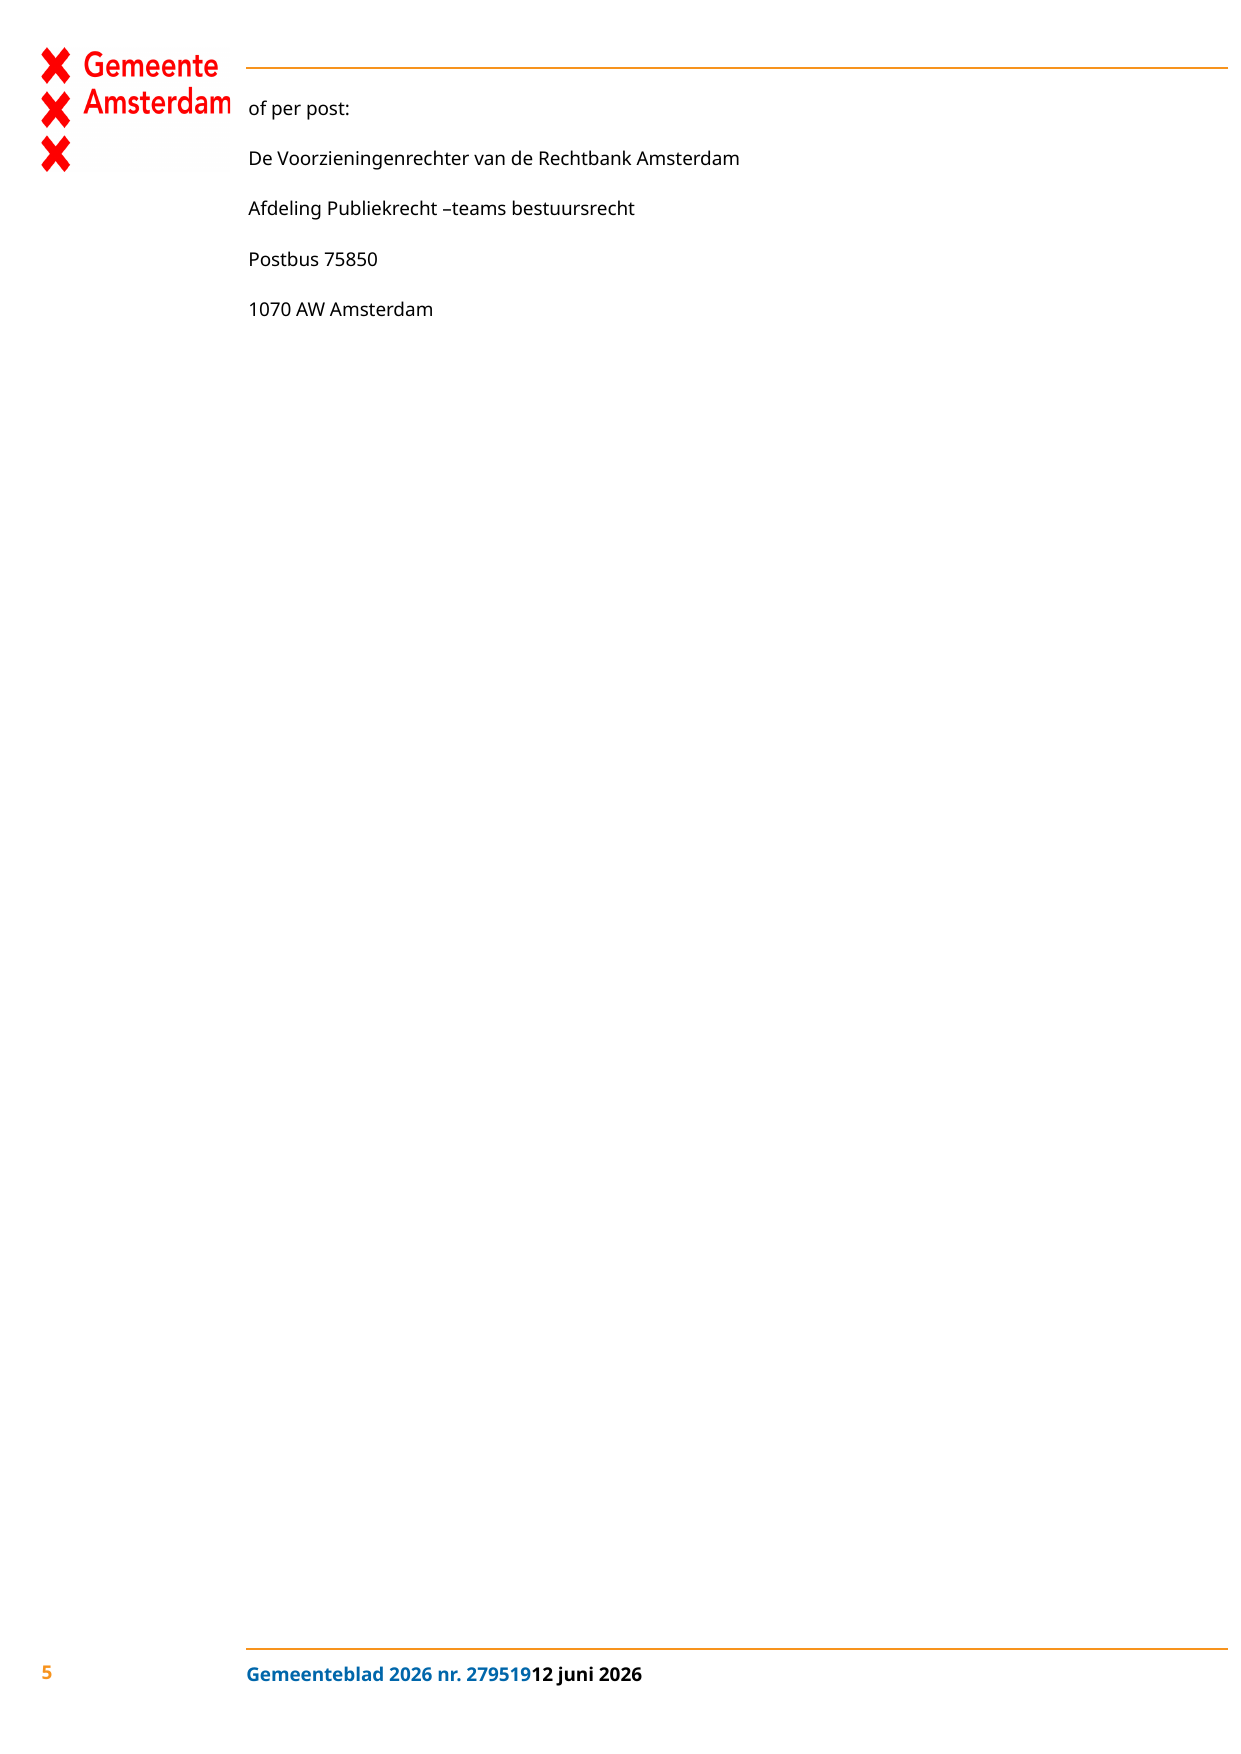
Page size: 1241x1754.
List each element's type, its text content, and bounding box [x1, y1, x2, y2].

text 1070 AW Amsterdam [248, 296, 1152, 322]
text De Voorzieningenrechter van de Rechtbank Amsterdam [248, 145, 1152, 171]
picture [41, 47, 231, 172]
text Afdeling Publiekrecht –teams bestuursrecht [248, 196, 1152, 221]
text of per post: [248, 95, 1152, 121]
text Postbus 75850 [248, 246, 1152, 272]
